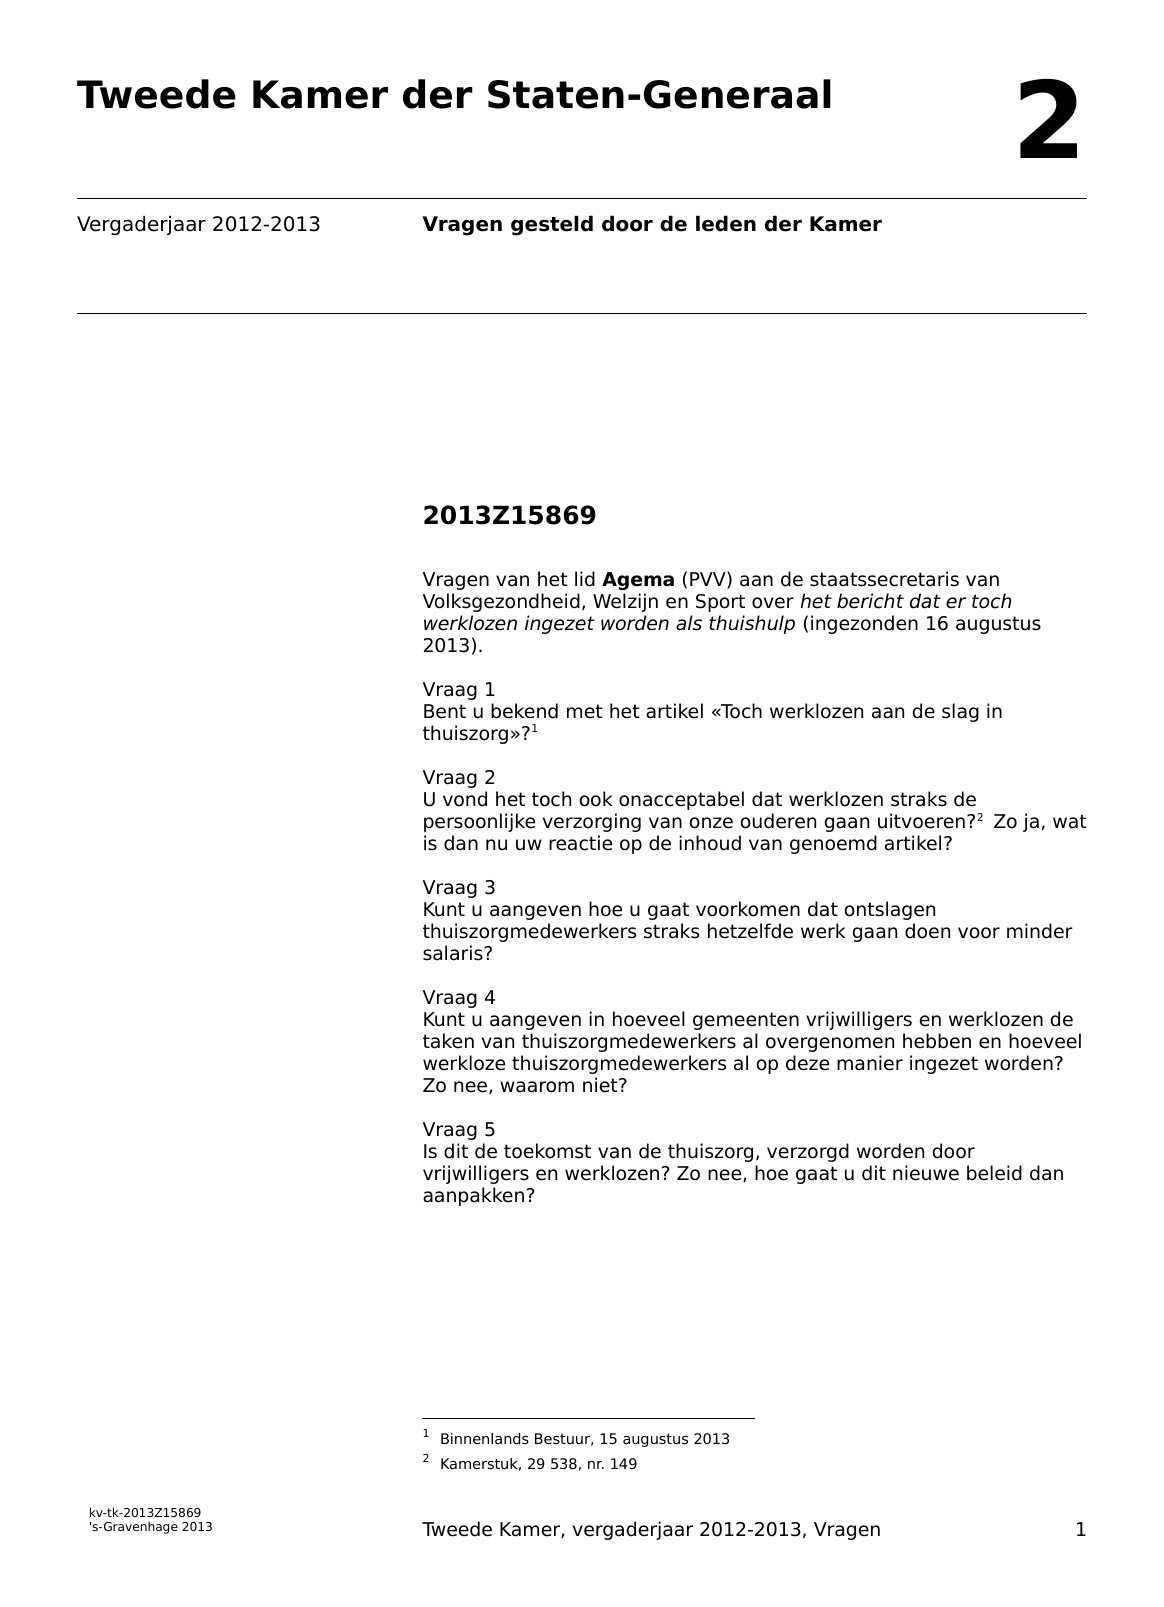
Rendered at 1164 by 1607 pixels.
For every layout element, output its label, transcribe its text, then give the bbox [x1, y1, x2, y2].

table_header 2 [886, 59, 1087, 198]
text Is dit de toekomst van de thuiszorg, verzorgd worden door vrijwilligers en werklozen? Zo nee, hoe gaat u dit nieuwe beleid dan aanpakken? [422, 1141, 1087, 1207]
text Kunt u aangeven in hoeveel gemeenten vrijwilligers en werklozen de taken van thuiszorgmedewerkers al overgenomen hebben en hoeveel werkloze thuiszorgmedewerkers al op deze manier ingezet worden? Zo nee, waarom niet? [422, 1009, 1087, 1097]
text Bent u bekend met het artikel «Toch werklozen aan de slag in thuiszorg»? [422, 701, 1087, 745]
table_cell Vragen gesteld door de leden der Kamer [422, 199, 1087, 313]
text kv-tk-2013Z15869 [88, 1506, 323, 1520]
text Vraag 4 [422, 987, 1087, 1009]
text Vraag 1 [422, 679, 1087, 701]
text Vragen van het lid Agema (PVV) aan de staatssecretaris van Volksgezondheid, Welzijn en Sport over het bericht dat er toch werklozen ingezet worden als thuishulp (ingezonden 16 augustus 2013). [422, 569, 1087, 657]
text 's-Gravenhage 2013 [88, 1520, 323, 1534]
text Kamerstuk, 29 538, nr. 149 [422, 1452, 1087, 1474]
text Kunt u aangeven hoe u gaat voorkomen dat ontslagen thuiszorgmedewerkers straks hetzelfde werk gaan doen voor minder salaris? [422, 899, 1087, 965]
text 2013Z15869 [422, 501, 1087, 531]
table_cell Vergaderjaar 2012-2013 [77, 199, 422, 313]
text Vraag 5 [422, 1119, 1087, 1141]
text U vond het toch ook onacceptabel dat werklozen straks de persoonlijke verzorging van onze ouderen gaan uitvoeren? Zo ja, wat is dan nu uw reactie op de inhoud van genoemd artikel? [422, 789, 1087, 855]
text Vraag 2 [422, 767, 1087, 789]
table_header Tweede Kamer der Staten-Generaal [77, 59, 886, 198]
text Binnenlands Bestuur, 15 augustus 2013 [422, 1427, 1087, 1449]
text Vraag 3 [422, 877, 1087, 899]
